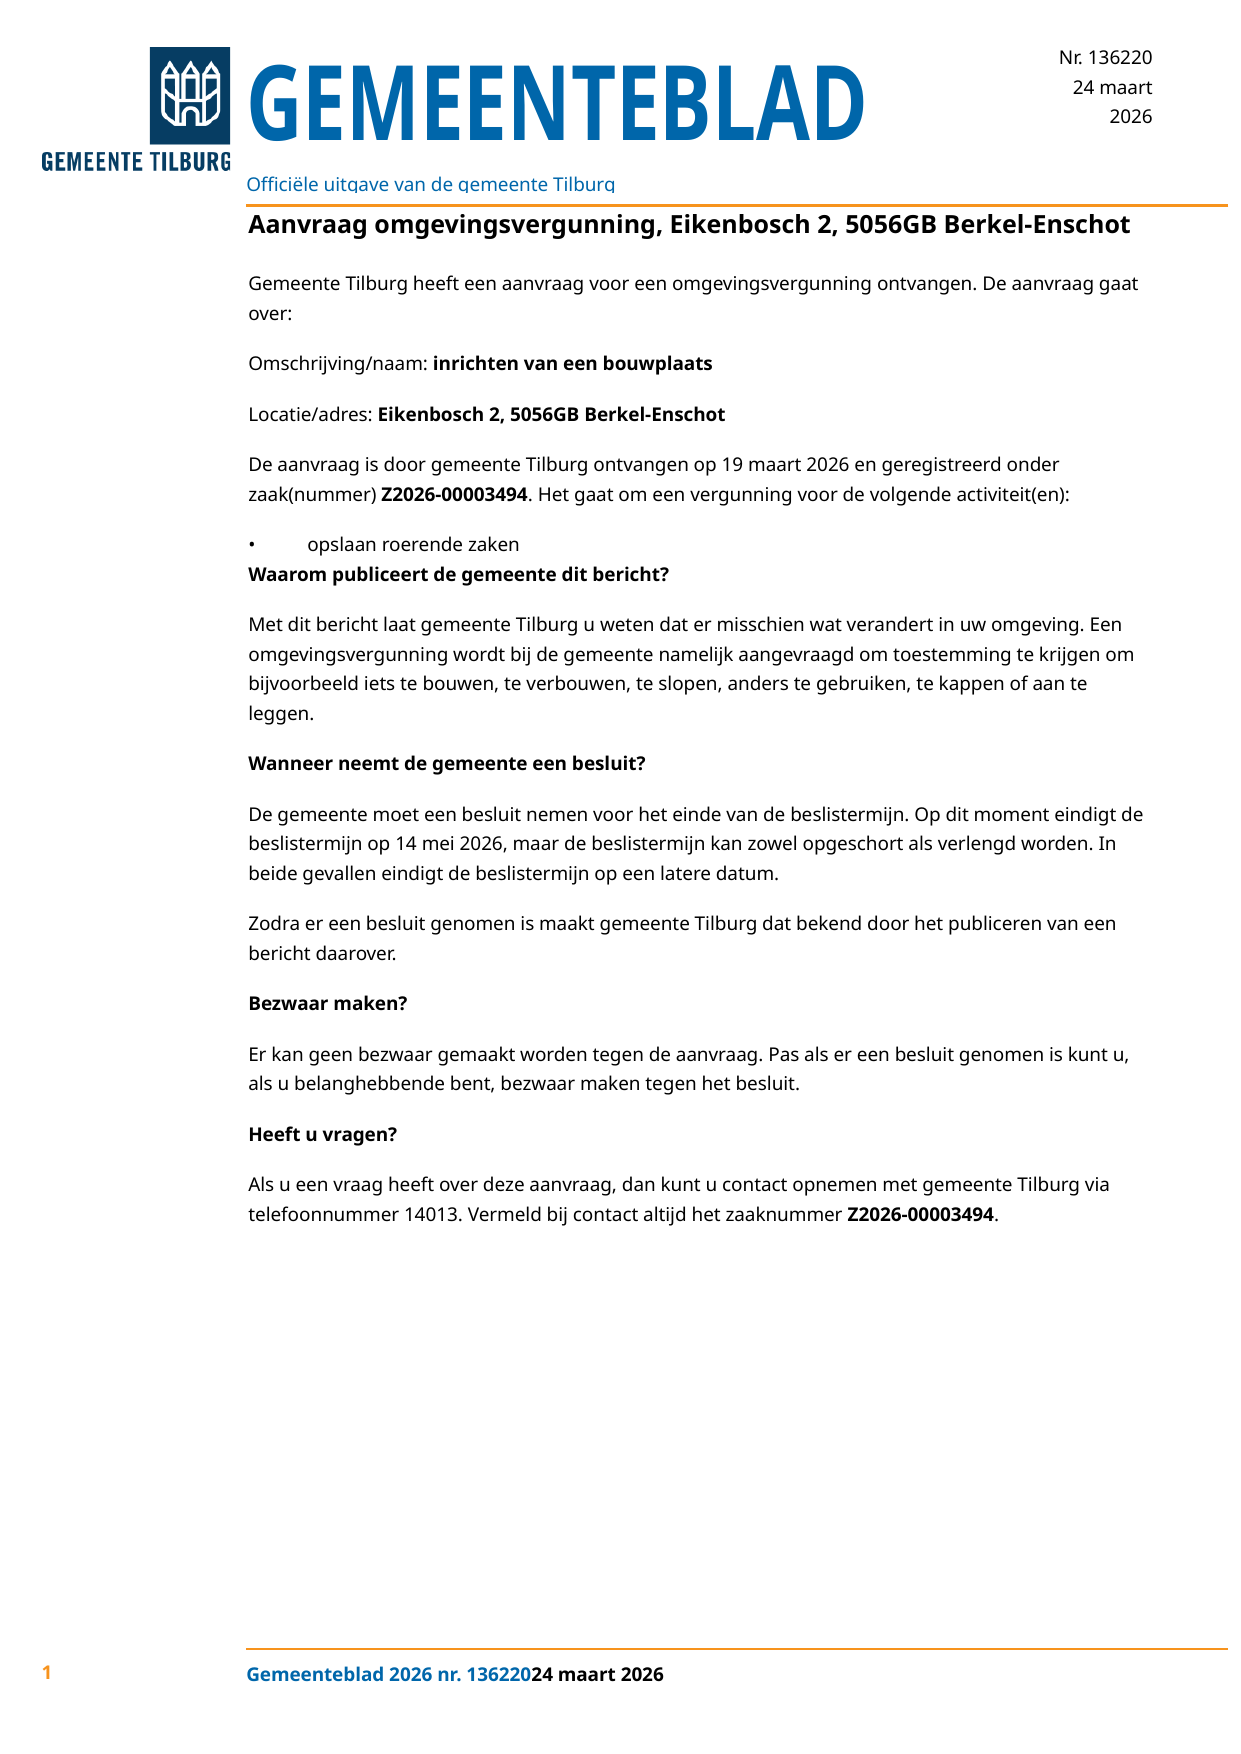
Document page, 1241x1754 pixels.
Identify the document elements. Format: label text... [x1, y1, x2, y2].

text Locatie/adres: Eikenbosch 2, 5056GB Berkel-Enschot [248, 401, 1152, 426]
text Met dit bericht laat gemeente Tilburg u weten dat er misschien wat verandert in uw omgeving. Een omgevingsvergunning wordt bij de gemeente namelijk aangevraagd om toestemming te krijgen om bijvoorbeeld iets te bouwen, te verbouwen, te slopen, anders te gebruiken, te kappen of aan te leggen. [248, 611, 1152, 726]
text Aanvraag omgevingsvergunning, Eikenbosch 2, 5056GB Berkel-Enschot [248, 207, 1152, 241]
text Zodra er een besluit genomen is maakt gemeente Tilburg dat bekend door het publiceren van een bericht daarover. [248, 910, 1152, 966]
text Waarom publiceert de gemeente dit bericht? [248, 561, 1152, 586]
text Als u een vraag heeft over deze aanvraag, dan kunt u contact opnemen met gemeente Tilburg via telefoonnummer 14013. Vermeld bij contact altijd het zaaknummer Z2026-00003494. [248, 1171, 1152, 1226]
text Gemeente Tilburg heeft een aanvraag voor een omgevingsvergunning ontvangen. De aanvraag gaat over: [248, 270, 1152, 326]
text Er kan geen bezwaar gemaakt worden tegen de aanvraag. Pas als er een besluit genomen is kunt u, als u belanghebbende bent, bezwaar maken tegen het besluit. [248, 1041, 1152, 1096]
text Heeft u vragen? [248, 1121, 1152, 1146]
text De aanvraag is door gemeente Tilburg ontvangen op 19 maart 2026 en geregistreerd onder zaak(nummer) Z2026-00003494. Het gaat om een vergunning voor de volgende activiteit(en): [248, 451, 1152, 506]
text De gemeente moet een besluit nemen voor het einde van de beslistermijn. Op dit moment eindigt de beslistermijn op 14 mei 2026, maar de beslistermijn kan zowel opgeschort als verlengd worden. In beide gevallen eindigt de beslistermijn op een latere datum. [248, 801, 1152, 886]
list opslaan roerende zaken [248, 531, 1152, 557]
text Wanneer neemt de gemeente een besluit? [248, 750, 1152, 776]
picture [41, 47, 231, 172]
text Omschrijving/naam: inrichten van een bouwplaats [248, 350, 1152, 376]
text Bezwaar maken? [248, 990, 1152, 1016]
